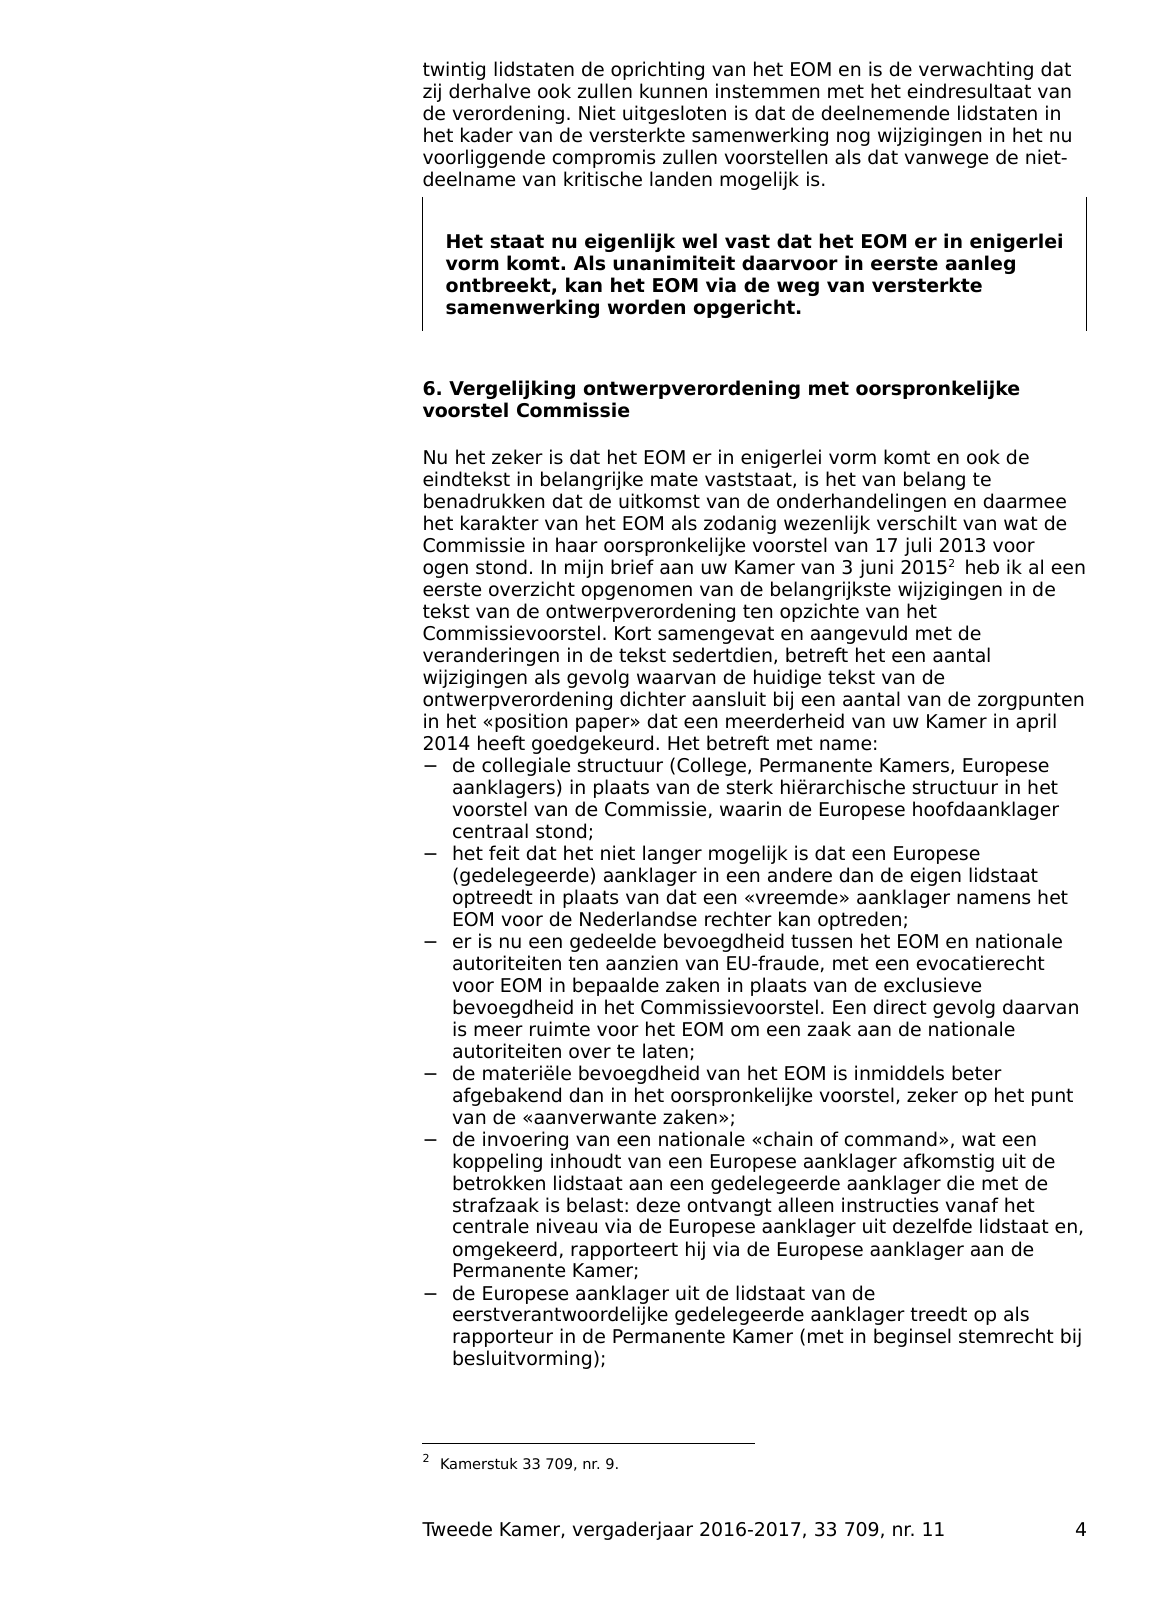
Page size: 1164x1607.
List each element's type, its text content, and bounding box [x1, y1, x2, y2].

text − de materiële bevoegdheid van het EOM is inmiddels beter afgebakend dan in het oorspronkelijke voorstel, zeker op het punt van de «aanverwante zaken»; [422, 1063, 1087, 1128]
text − er is nu een gedeelde bevoegdheid tussen het EOM en nationale autoriteiten ten aanzien van EU-fraude, met een evocatierecht voor EOM in bepaalde zaken in plaats van de exclusieve bevoegdheid in het Commissievoorstel. Een direct gevolg daarvan is meer ruimte voor het EOM om een zaak aan de nationale autoriteiten over te laten; [422, 931, 1087, 1063]
text Kamerstuk 33 709, nr. 9. [422, 1452, 1087, 1474]
text − het feit dat het niet langer mogelijk is dat een Europese (gedelegeerde) aanklager in een andere dan de eigen lidstaat optreedt in plaats van dat een «vreemde» aanklager namens het EOM voor de Nederlandse rechter kan optreden; [422, 843, 1087, 931]
subtitle 6. Vergelijking ontwerpverordening met oorspronkelijke voorstel Commissie [422, 378, 1087, 422]
text Nu het zeker is dat het EOM er in enigerlei vorm komt en ook de eindtekst in belangrijke mate vaststaat, is het van belang te benadrukken dat de uitkomst van de onderhandelingen en daarmee het karakter van het EOM als zodanig wezenlijk verschilt van wat de Commissie in haar oorspronkelijke voorstel van 17 juli 2013 voor ogen stond. In mijn brief aan uw Kamer van 3 juni 2015 heb ik al een eerste overzicht opgenomen van de belangrijkste wijzigingen in de tekst van de ontwerpverordening ten opzichte van het Commissievoorstel. Kort samengevat en aangevuld met de veranderingen in de tekst sedertdien, betreft het een aantal wijzigingen als gevolg waarvan de huidige tekst van de ontwerpverordening dichter aansluit bij een aantal van de zorgpunten in het «position paper» dat een meerderheid van uw Kamer in april 2014 heeft goedgekeurd. Het betreft met name: [422, 447, 1087, 755]
table_header Het staat nu eigenlijk wel vast dat het EOM er in enigerlei vorm komt. Als unanimiteit daarvoor in eerste aanleg ontbreekt, kan het EOM via de weg van versterkte samenwerking worden opgericht. [423, 197, 1086, 331]
text − de invoering van een nationale «chain of command», wat een koppeling inhoudt van een Europese aanklager afkomstig uit de betrokken lidstaat aan een gedelegeerde aanklager die met de strafzaak is belast: deze ontvangt alleen instructies vanaf het centrale niveau via de Europese aanklager uit dezelfde lidstaat en, omgekeerd, rapporteert hij via de Europese aanklager aan de Permanente Kamer; [422, 1128, 1087, 1282]
text twintig lidstaten de oprichting van het EOM en is de verwachting dat zij derhalve ook zullen kunnen instemmen met het eindresultaat van de verordening. Niet uitgesloten is dat de deelnemende lidstaten in het kader van de versterkte samenwerking nog wijzigingen in het nu voorliggende compromis zullen voorstellen als dat vanwege de niet-deelname van kritische landen mogelijk is. [422, 59, 1087, 191]
text − de collegiale structuur (College, Permanente Kamers, Europese aanklagers) in plaats van de sterk hiërarchische structuur in het voorstel van de Commissie, waarin de Europese hoofdaanklager centraal stond; [422, 755, 1087, 843]
text − de Europese aanklager uit de lidstaat van de eerstverantwoordelijke gedelegeerde aanklager treedt op als rapporteur in de Permanente Kamer (met in beginsel stemrecht bij besluitvorming); [422, 1282, 1087, 1370]
